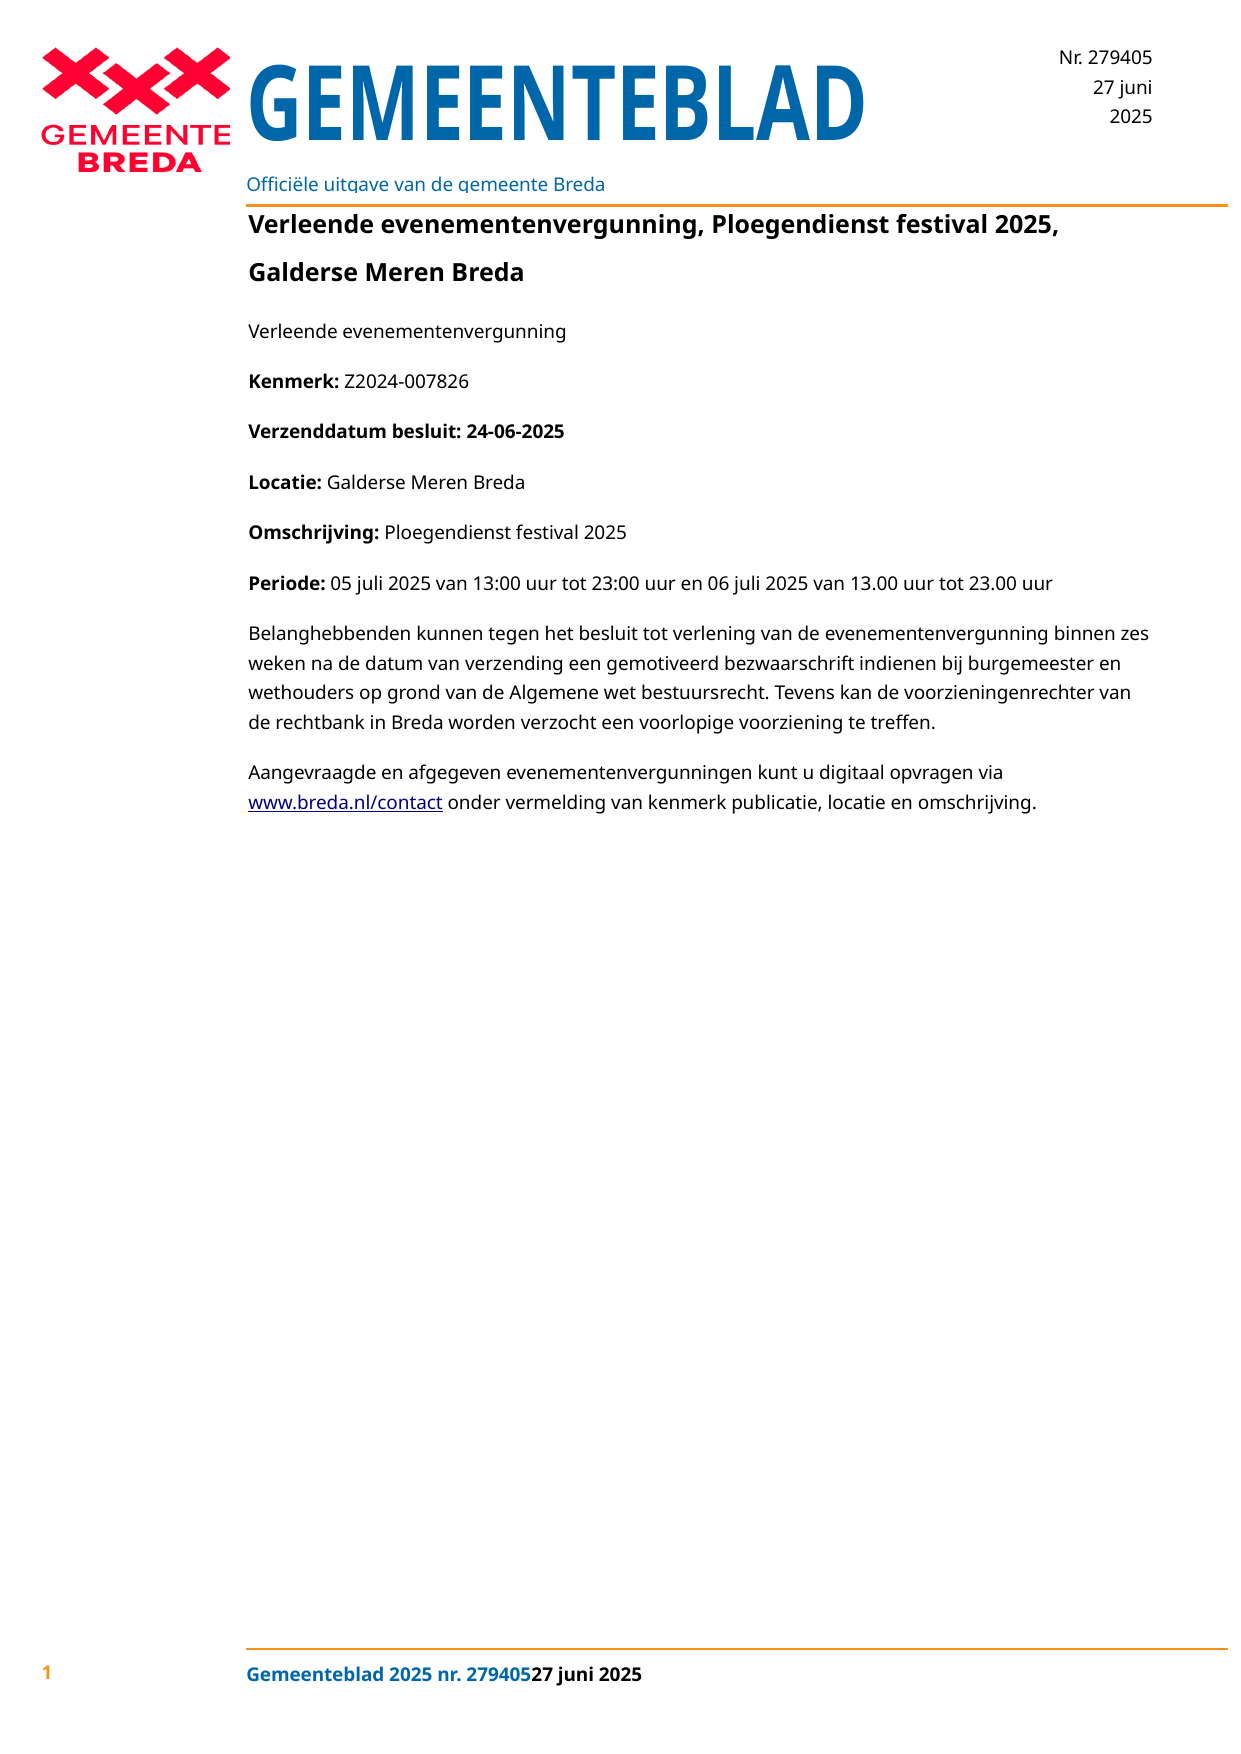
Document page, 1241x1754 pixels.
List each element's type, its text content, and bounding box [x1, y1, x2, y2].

text Aangevraagde en afgegeven evenementenvergunningen kunt u digitaal opvragen via www.breda.nl/contact onder vermelding van kenmerk publicatie, locatie en omschrijving. [248, 759, 1152, 815]
picture [41, 47, 231, 172]
text Kenmerk: Z2024-007826 [248, 368, 1152, 394]
text Belanghebbenden kunnen tegen het besluit tot verlening van de evenementenvergunning binnen zes weken na de datum van verzending een gemotiveerd bezwaarschrift indienen bij burgemeester en wethouders op grond van de Algemene wet bestuursrecht. Tevens kan de voorzieningenrechter van de rechtbank in Breda worden verzocht een voorlopige voorziening te treffen. [248, 620, 1152, 735]
text Locatie: Galderse Meren Breda [248, 469, 1152, 495]
text Periode: 05 juli 2025 van 13:00 uur tot 23:00 uur en 06 juli 2025 van 13.00 uur tot 23.00 uur [248, 570, 1152, 596]
text Verleende evenementenvergunning [248, 318, 1152, 344]
text Verleende evenementenvergunning, Ploegendienst festival 2025, Galderse Meren Breda [248, 207, 1152, 288]
text Verzenddatum besluit: 24-06-2025 [248, 419, 1152, 444]
text Omschrijving: Ploegendienst festival 2025 [248, 519, 1152, 545]
